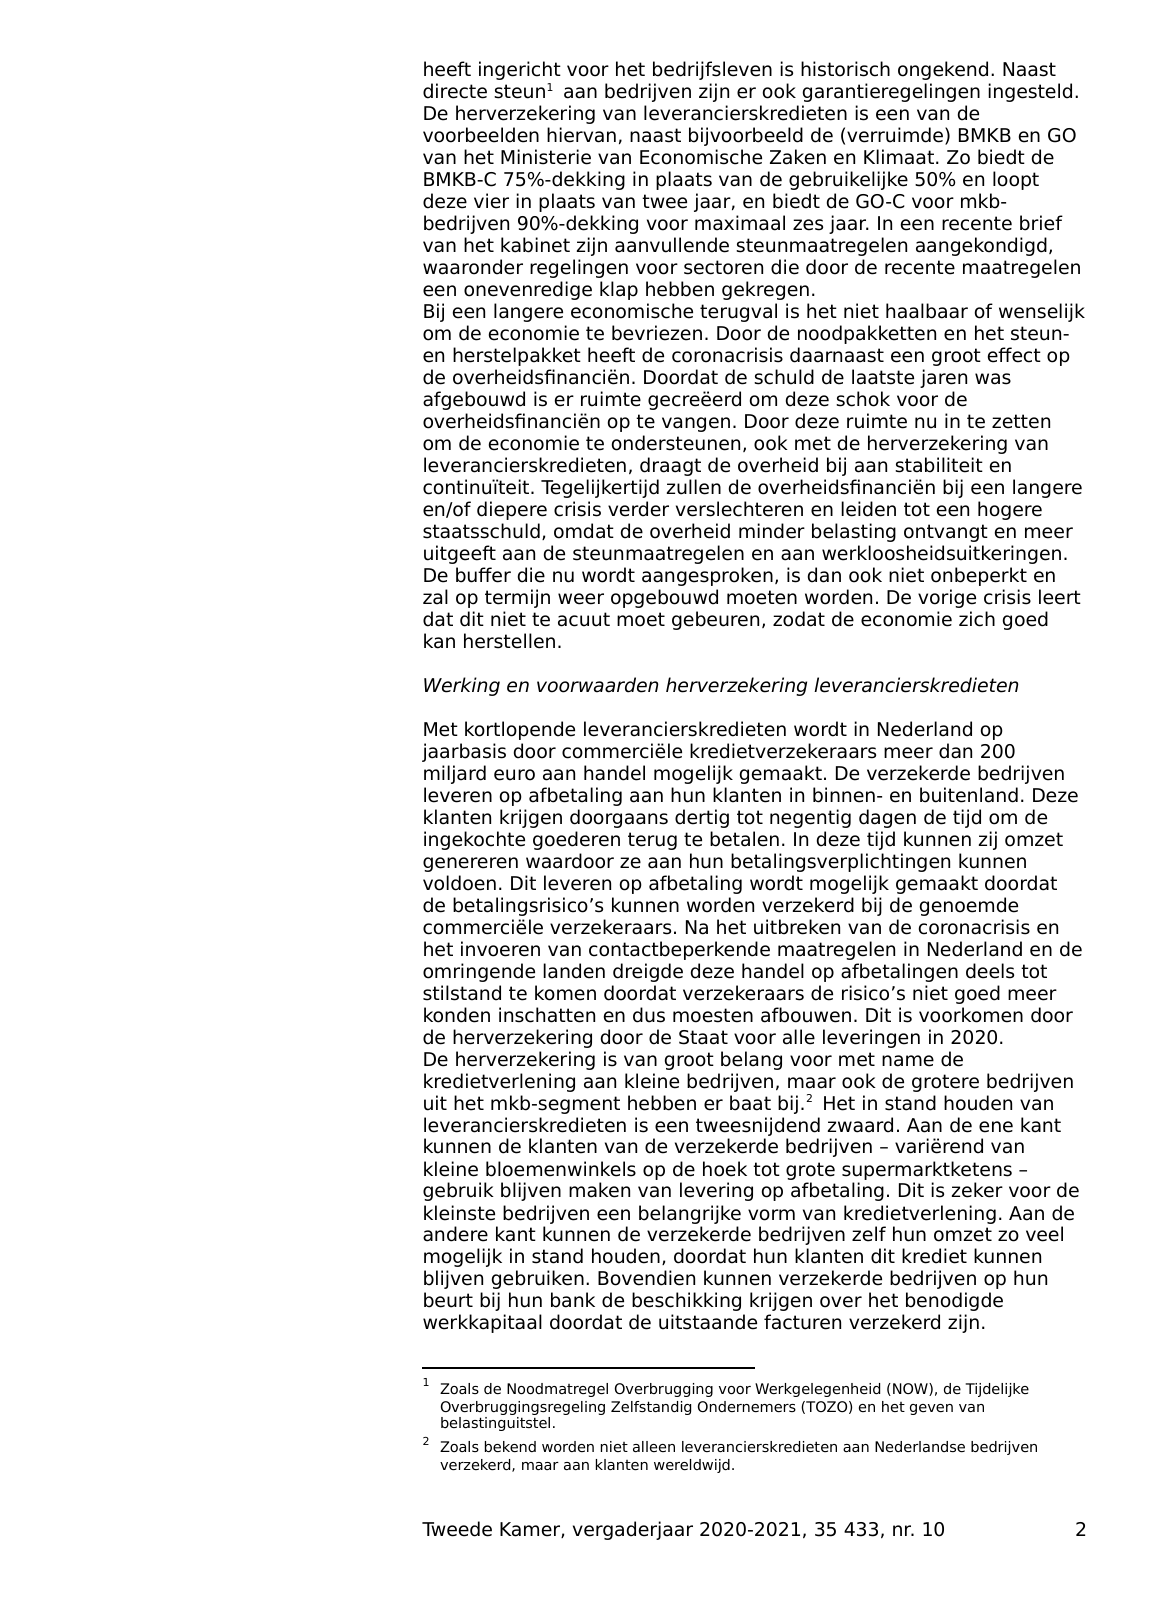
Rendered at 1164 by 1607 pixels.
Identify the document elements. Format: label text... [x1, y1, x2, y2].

text Zoals de Noodmatregel Overbrugging voor Werkgelegenheid (NOW), de Tijdelijke Overbruggingsregeling Zelfstandig Ondernemers (TOZO) en het geven van belastinguitstel. [422, 1377, 1087, 1432]
text Zoals bekend worden niet alleen leverancierskredieten aan Nederlandse bedrijven verzekerd, maar aan klanten wereldwijd. [422, 1435, 1087, 1474]
text heeft ingericht voor het bedrijfsleven is historisch ongekend. Naast directe steun aan bedrijven zijn er ook garantieregelingen ingesteld. De herverzekering van leverancierskredieten is een van de voorbeelden hiervan, naast bijvoorbeeld de (verruimde) BMKB en GO van het Ministerie van Economische Zaken en Klimaat. Zo biedt de BMKB-C 75%-dekking in plaats van de gebruikelijke 50% en loopt deze vier in plaats van twee jaar, en biedt de GO-C voor mkb-bedrijven 90%-dekking voor maximaal zes jaar. In een recente brief van het kabinet zijn aanvullende steunmaatregelen aangekondigd, waaronder regelingen voor sectoren die door de recente maatregelen een onevenredige klap hebben gekregen. [422, 59, 1087, 301]
text Bij een langere economische terugval is het niet haalbaar of wenselijk om de economie te bevriezen. Door de noodpakketten en het steun- en herstelpakket heeft de coronacrisis daarnaast een groot effect op de overheidsfinanciën. Doordat de schuld de laatste jaren was afgebouwd is er ruimte gecreëerd om deze schok voor de overheidsfinanciën op te vangen. Door deze ruimte nu in te zetten om de economie te ondersteunen, ook met de herverzekering van leverancierskredieten, draagt de overheid bij aan stabiliteit en continuïteit. Tegelijkertijd zullen de overheidsfinanciën bij een langere en/of diepere crisis verder verslechteren en leiden tot een hogere staatsschuld, omdat de overheid minder belasting ontvangt en meer uitgeeft aan de steunmaatregelen en aan werkloosheidsuitkeringen. De buffer die nu wordt aangesproken, is dan ook niet onbeperkt en zal op termijn weer opgebouwd moeten worden. De vorige crisis leert dat dit niet te acuut moet gebeuren, zodat de economie zich goed kan herstellen. [422, 301, 1087, 652]
text Met kortlopende leverancierskredieten wordt in Nederland op jaarbasis door commerciële kredietverzekeraars meer dan 200 miljard euro aan handel mogelijk gemaakt. De verzekerde bedrijven leveren op afbetaling aan hun klanten in binnen- en buitenland. Deze klanten krijgen doorgaans dertig tot negentig dagen de tijd om de ingekochte goederen terug te betalen. In deze tijd kunnen zij omzet genereren waardoor ze aan hun betalingsverplichtingen kunnen voldoen. Dit leveren op afbetaling wordt mogelijk gemaakt doordat de betalingsrisico’s kunnen worden verzekerd bij de genoemde commerciële verzekeraars. Na het uitbreken van de coronacrisis en het invoeren van contactbeperkende maatregelen in Nederland en de omringende landen dreigde deze handel op afbetalingen deels tot stilstand te komen doordat verzekeraars de risico’s niet goed meer konden inschatten en dus moesten afbouwen. Dit is voorkomen door de herverzekering door de Staat voor alle leveringen in 2020. [422, 719, 1087, 1048]
text De herverzekering is van groot belang voor met name de kredietverlening aan kleine bedrijven, maar ook de grotere bedrijven uit het mkb-segment hebben er baat bij. Het in stand houden van leverancierskredieten is een tweesnijdend zwaard. Aan de ene kant kunnen de klanten van de verzekerde bedrijven – variërend van kleine bloemenwinkels op de hoek tot grote supermarktketens – gebruik blijven maken van levering op afbetaling. Dit is zeker voor de kleinste bedrijven een belangrijke vorm van kredietverlening. Aan de andere kant kunnen de verzekerde bedrijven zelf hun omzet zo veel mogelijk in stand houden, doordat hun klanten dit krediet kunnen blijven gebruiken. Bovendien kunnen verzekerde bedrijven op hun beurt bij hun bank de beschikking krijgen over het benodigde werkkapitaal doordat de uitstaande facturen verzekerd zijn. [422, 1048, 1087, 1334]
subtitle Werking en voorwaarden herverzekering leverancierskredieten [422, 675, 1087, 697]
